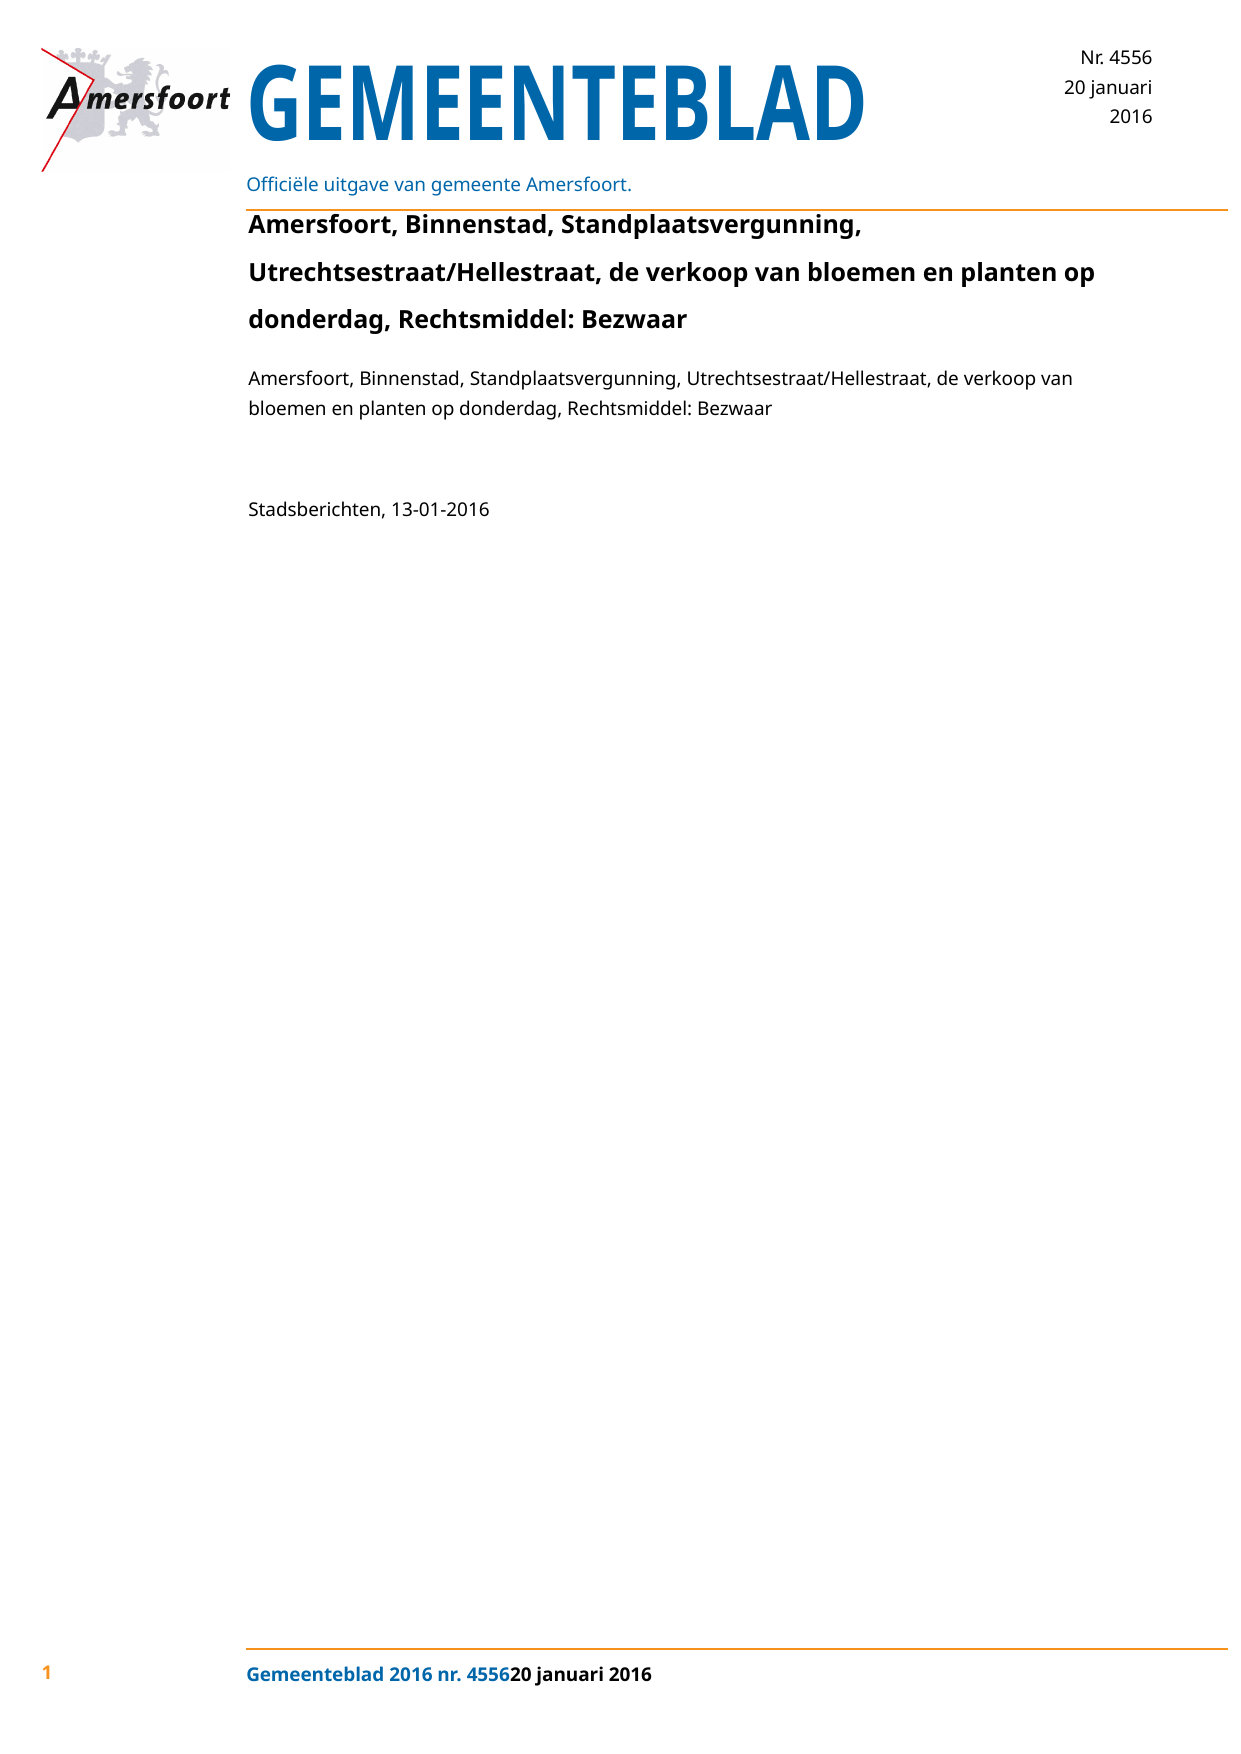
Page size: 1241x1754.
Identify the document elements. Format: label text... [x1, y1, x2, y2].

text Stadsberichten, 13-01-2016 [248, 496, 1152, 522]
text Amersfoort, Binnenstad, Standplaatsvergunning, Utrechtsestraat/Hellestraat, de verkoop van bloemen en planten op donderdag, Rechtsmiddel: Bezwaar [248, 211, 1152, 336]
picture [41, 47, 231, 172]
text Amersfoort, Binnenstad, Standplaatsvergunning, Utrechtsestraat/Hellestraat, de verkoop van bloemen en planten op donderdag, Rechtsmiddel: Bezwaar [248, 366, 1152, 421]
